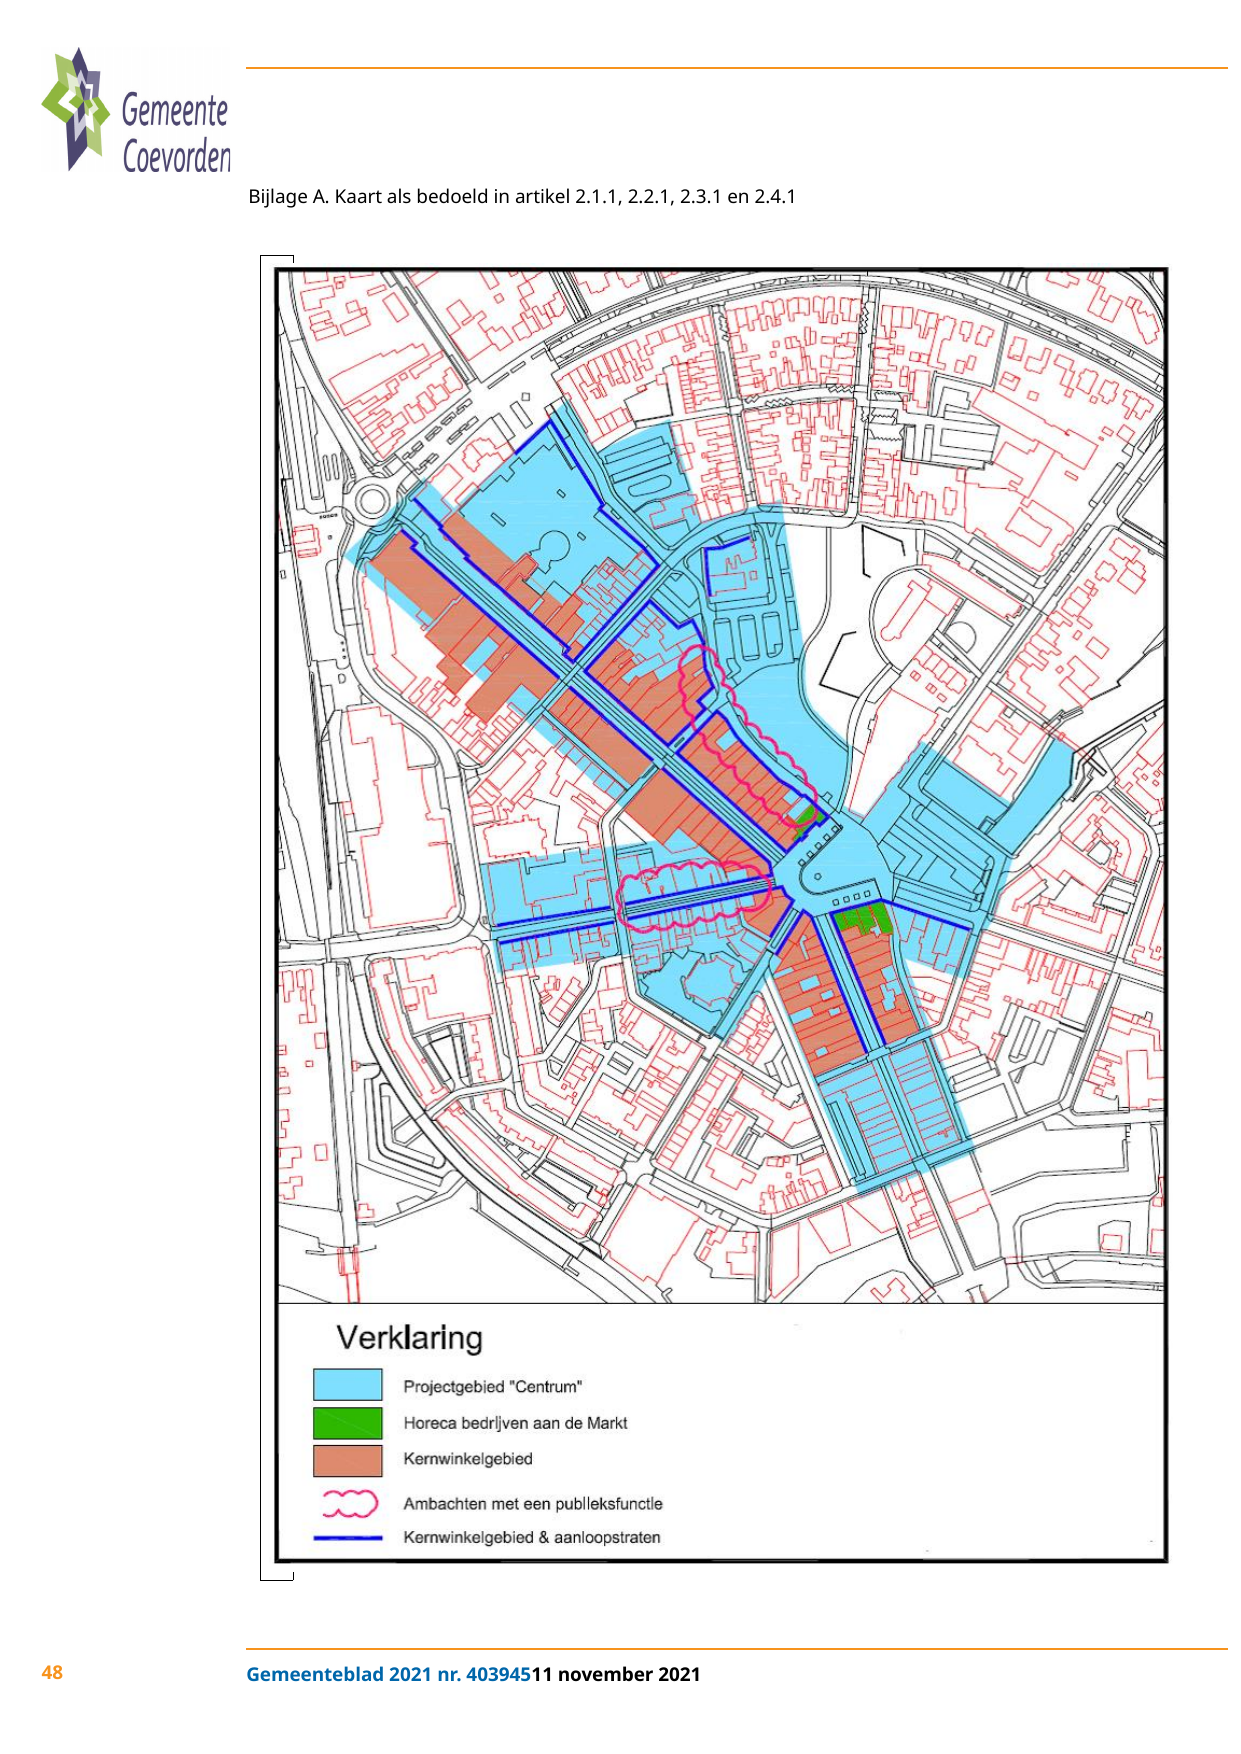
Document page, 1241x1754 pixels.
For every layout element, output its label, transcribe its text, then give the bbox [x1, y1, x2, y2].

text Bijlage A. Kaart als bedoeld in artikel 2.1.1, 2.2.1, 2.3.1 en 2.4.1 [248, 183, 1152, 209]
picture [41, 47, 231, 172]
picture [268, 263, 1173, 1572]
